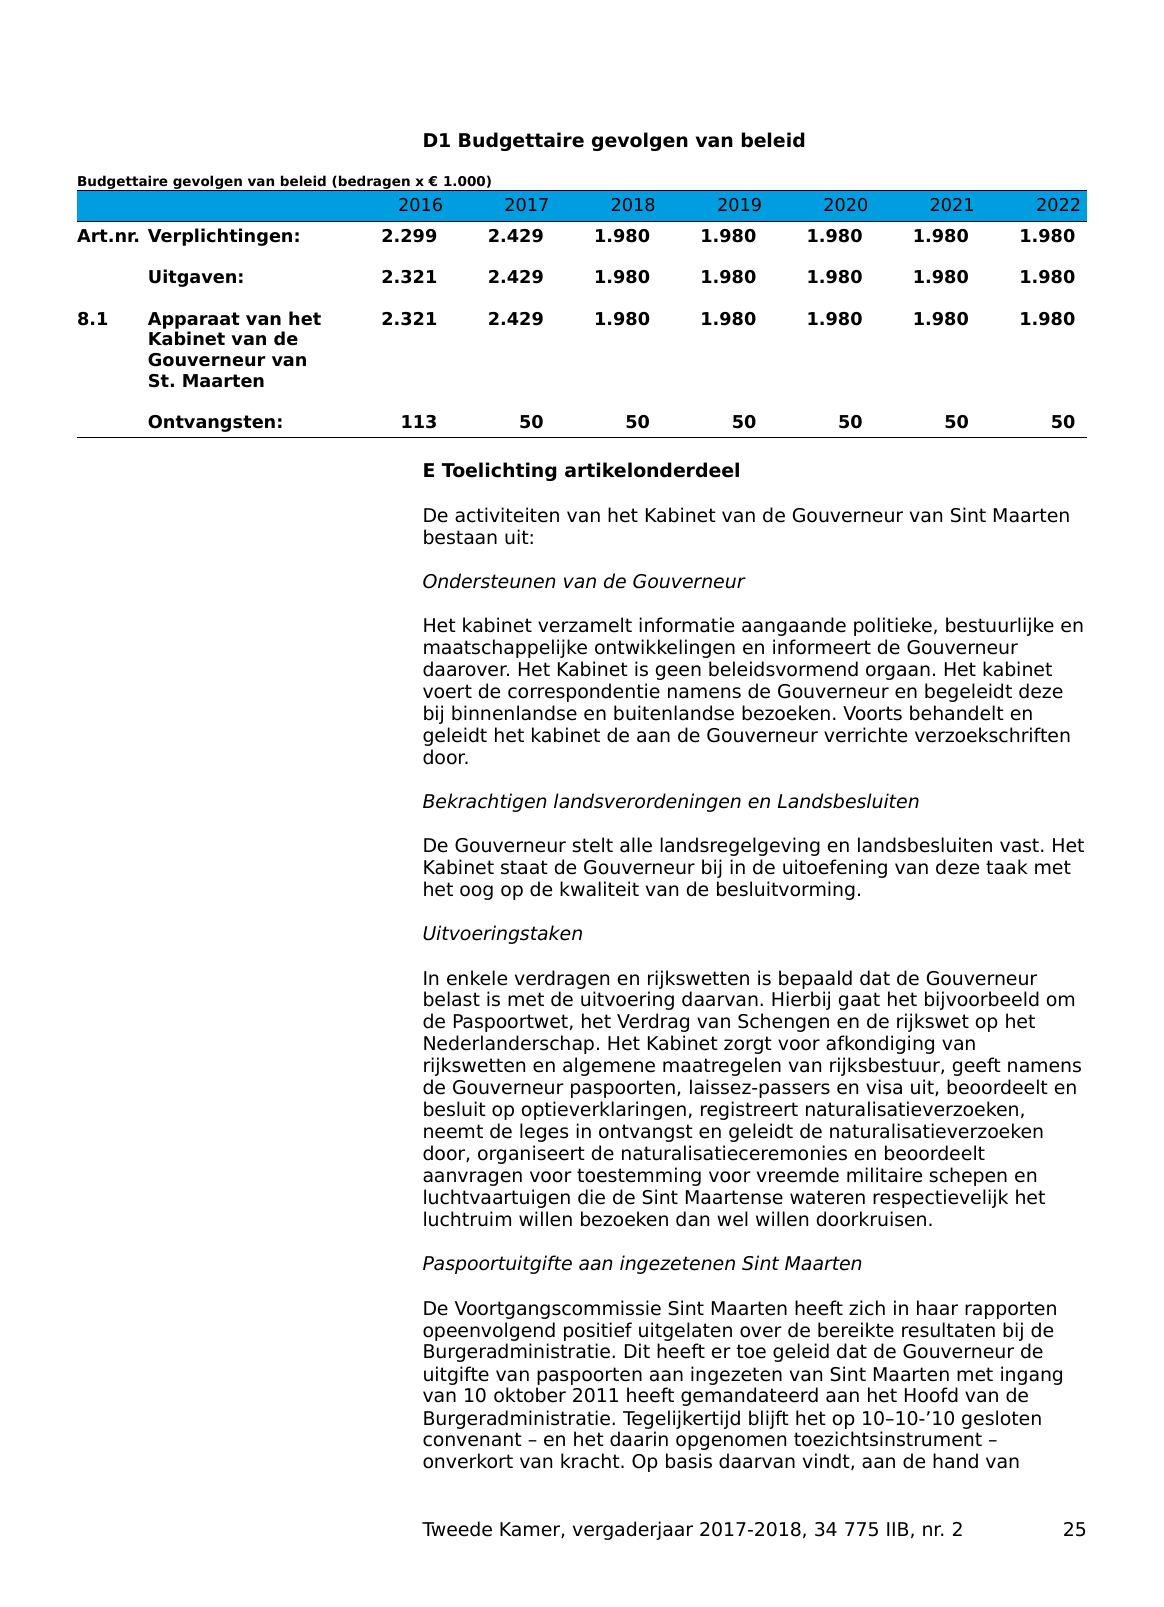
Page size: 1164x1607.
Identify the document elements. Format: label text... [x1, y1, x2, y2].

table_cell 113 [343, 412, 449, 437]
table_cell 2017 [449, 191, 555, 221]
table_cell [77, 412, 142, 437]
table_cell [77, 288, 142, 309]
text De Voortgangscommissie Sint Maarten heeft zich in haar rapporten opeenvolgend positief uitgelaten over de bereikte resultaten bij de Burgeradministratie. Dit heeft er toe geleid dat de Gouverneur de uitgifte van paspoorten aan ingezeten van Sint Maarten met ingang van 10 oktober 2011 heeft gemandateerd aan het Hoofd van de Burgeradministratie. Tegelijkertijd blijft het op 10–10-’10 gesloten convenant – en het daarin opgenomen toezichtsinstrument – onverkort van kracht. Op basis daarvan vindt, aan de hand van [422, 1297, 1087, 1473]
table_cell 1.980 [555, 222, 661, 247]
table_cell [343, 288, 449, 309]
table_cell 2021 [874, 191, 980, 221]
table_cell Uitgaven: [142, 268, 342, 288]
table_cell [980, 391, 1087, 412]
table_cell 50 [661, 412, 768, 437]
table_cell Verplichtingen: [142, 222, 342, 247]
table_cell [343, 247, 449, 267]
table_cell [768, 247, 874, 267]
table_cell 50 [980, 412, 1087, 437]
table_cell 8.1 [77, 309, 142, 391]
table_cell 1.980 [661, 268, 768, 288]
table_cell 1.980 [661, 309, 768, 391]
table_cell [555, 288, 661, 309]
table_cell 1.980 [555, 309, 661, 391]
table_cell 1.980 [874, 222, 980, 247]
table_cell [343, 391, 449, 412]
table_cell 1.980 [980, 309, 1087, 391]
table_cell 1.980 [874, 268, 980, 288]
table_cell 1.980 [768, 222, 874, 247]
table_cell Apparaat van het Kabinet van de Gouverneur van St. Maarten [142, 309, 342, 391]
table_cell [77, 247, 142, 267]
subtitle Bekrachtigen landsverordeningen en Landsbesluiten [422, 791, 1087, 813]
table_cell [980, 247, 1087, 267]
table_cell 2018 [555, 191, 661, 221]
table_header Budgettaire gevolgen van beleid (bedragen x € 1.000) [77, 174, 1087, 189]
subtitle D1 Budgettaire gevolgen van beleid [422, 130, 1087, 152]
table_cell [142, 391, 342, 412]
table_cell 2.429 [449, 222, 555, 247]
table_cell [142, 288, 342, 309]
table_cell [768, 288, 874, 309]
table_cell [661, 247, 768, 267]
table_cell 50 [768, 412, 874, 437]
table_cell 2016 [343, 191, 449, 221]
table_cell [142, 191, 342, 221]
table_cell 2.321 [343, 268, 449, 288]
table_cell 1.980 [980, 222, 1087, 247]
table_cell [555, 247, 661, 267]
table_cell [980, 288, 1087, 309]
table_cell 2019 [661, 191, 768, 221]
table_cell 50 [555, 412, 661, 437]
table_cell 1.980 [874, 309, 980, 391]
subtitle Paspoortuitgifte aan ingezetenen Sint Maarten [422, 1253, 1087, 1275]
table_cell [449, 247, 555, 267]
table_cell [77, 391, 142, 412]
table_cell 50 [874, 412, 980, 437]
table_cell [874, 288, 980, 309]
text Het kabinet verzamelt informatie aangaande politieke, bestuurlijke en maatschappelijke ontwikkelingen en informeert de Gouverneur daarover. Het Kabinet is geen beleidsvormend orgaan. Het kabinet voert de correspondentie namens de Gouverneur en begeleidt deze bij binnenlandse en buitenlandse bezoeken. Voorts behandelt en geleidt het kabinet de aan de Gouverneur verrichte verzoekschriften door. [422, 615, 1087, 769]
table_cell 1.980 [980, 268, 1087, 288]
subtitle E Toelichting artikelonderdeel [422, 460, 1087, 482]
table_cell 2.321 [343, 309, 449, 391]
table_cell [874, 391, 980, 412]
table_cell Ontvangsten: [142, 412, 342, 437]
table_cell 2.299 [343, 222, 449, 247]
table_cell [555, 391, 661, 412]
table_cell [142, 247, 342, 267]
table_cell 1.980 [555, 268, 661, 288]
table_cell 1.980 [768, 309, 874, 391]
table_cell [449, 288, 555, 309]
subtitle Uitvoeringstaken [422, 923, 1087, 945]
text De Gouverneur stelt alle landsregelgeving en landsbesluiten vast. Het Kabinet staat de Gouverneur bij in de uitoefening van deze taak met het oog op de kwaliteit van de besluitvorming. [422, 835, 1087, 901]
table_cell 50 [449, 412, 555, 437]
table_cell [768, 391, 874, 412]
table_cell Art.nr. [77, 222, 142, 247]
table_cell 2020 [768, 191, 874, 221]
subtitle Ondersteunen van de Gouverneur [422, 571, 1087, 593]
table_cell 1.980 [768, 268, 874, 288]
table_cell 2.429 [449, 268, 555, 288]
table_cell [449, 391, 555, 412]
table_cell [661, 288, 768, 309]
table_cell [874, 247, 980, 267]
table_cell 2.429 [449, 309, 555, 391]
text In enkele verdragen en rijkswetten is bepaald dat de Gouverneur belast is met de uitvoering daarvan. Hierbij gaat het bijvoorbeeld om de Paspoortwet, het Verdrag van Schengen en de rijkswet op het Nederlanderschap. Het Kabinet zorgt voor afkondiging van rijkswetten en algemene maatregelen van rijksbestuur, geeft namens de Gouverneur paspoorten, laissez-passers en visa uit, beoordeelt en besluit op optieverklaringen, registreert naturalisatieverzoeken, neemt de leges in ontvangst en geleidt de naturalisatieverzoeken door, organiseert de naturalisatieceremonies en beoordeelt aanvragen voor toestemming voor vreemde militaire schepen en luchtvaartuigen die de Sint Maartense wateren respectievelijk het luchtruim willen bezoeken dan wel willen doorkruisen. [422, 967, 1087, 1231]
table_cell 2022 [980, 191, 1087, 221]
table_cell 1.980 [661, 222, 768, 247]
table_cell [661, 391, 768, 412]
table_cell [77, 191, 142, 221]
table_cell [77, 268, 142, 288]
text De activiteiten van het Kabinet van de Gouverneur van Sint Maarten bestaan uit: [422, 504, 1087, 548]
